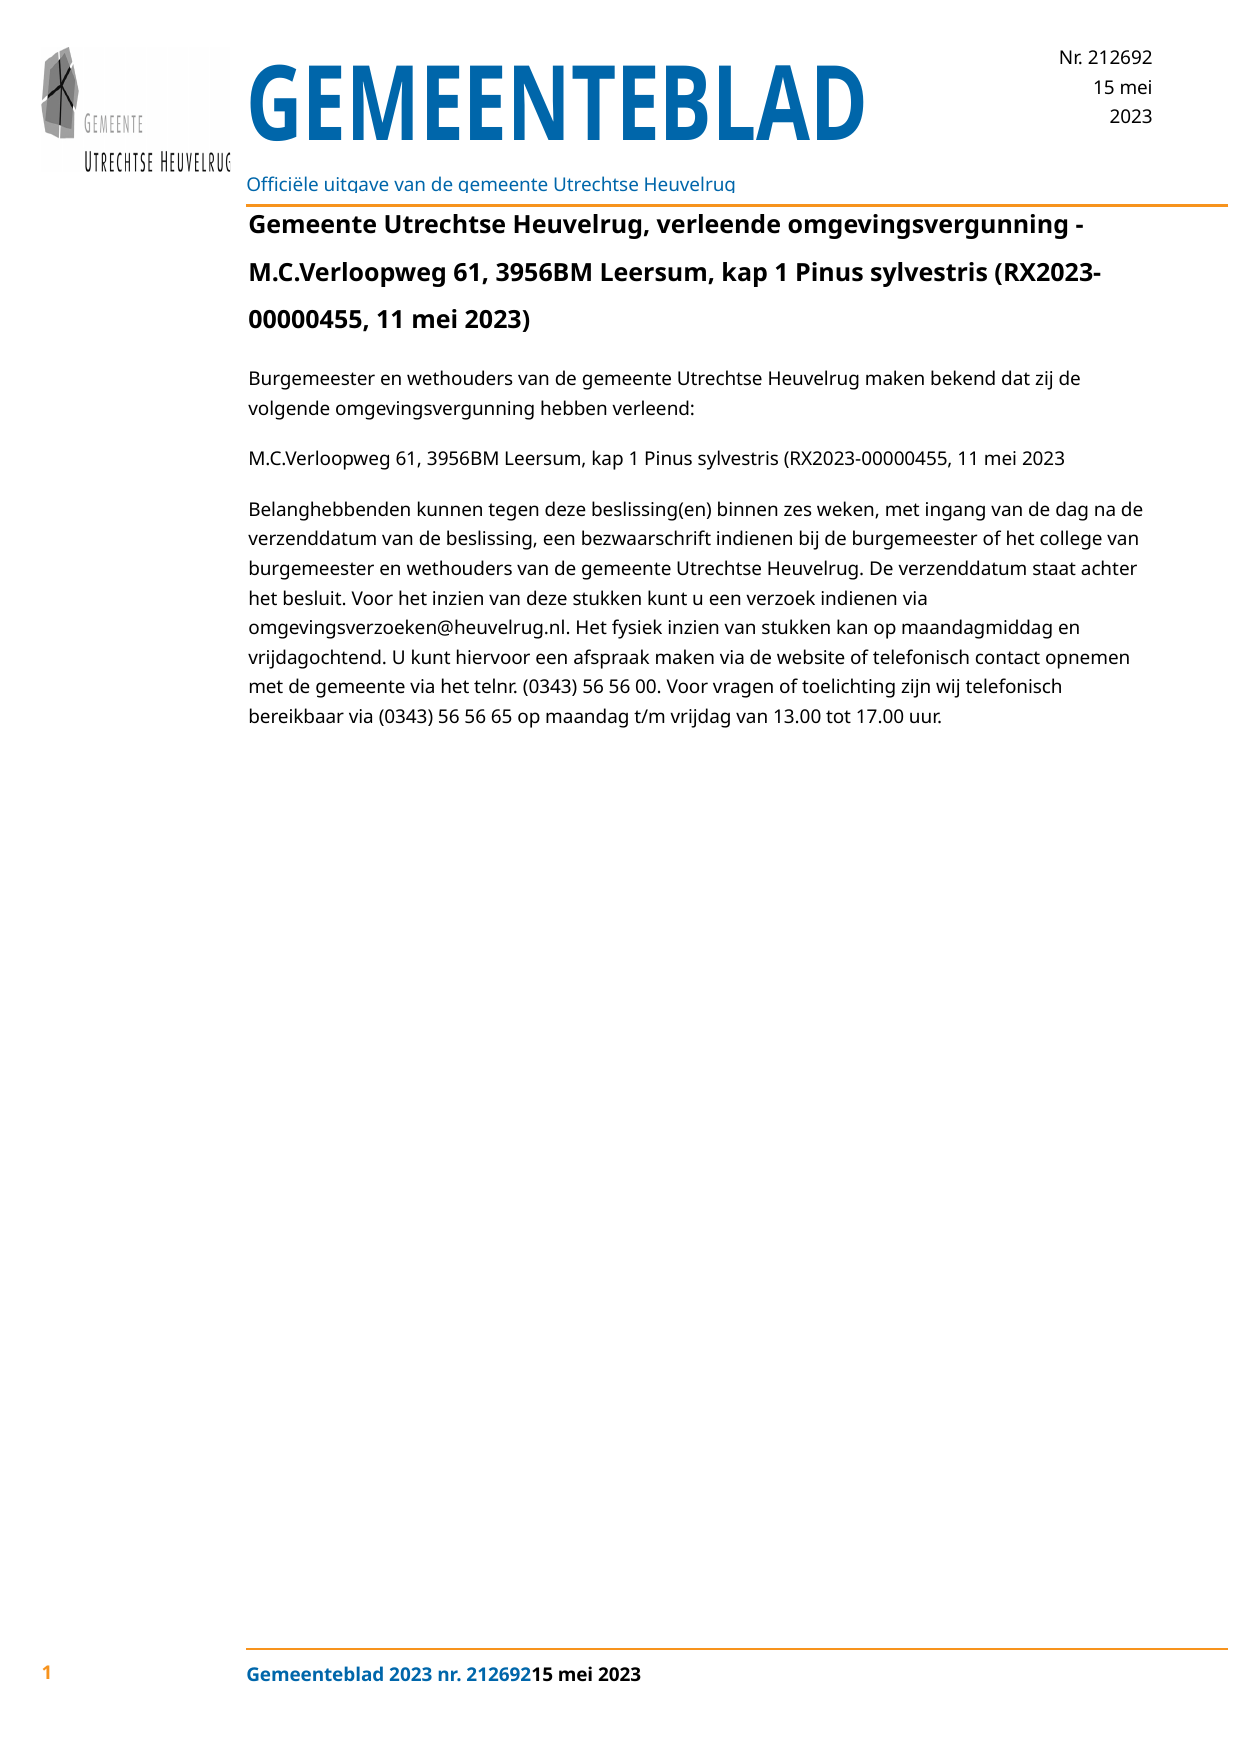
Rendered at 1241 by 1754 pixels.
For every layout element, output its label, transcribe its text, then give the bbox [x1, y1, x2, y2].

text M.C.Verloopweg 61, 3956BM Leersum, kap 1 Pinus sylvestris (RX2023-00000455, 11 mei 2023 [248, 446, 1152, 471]
text Belanghebbenden kunnen tegen deze beslissing(en) binnen zes weken, met ingang van de dag na de verzenddatum van de beslissing, een bezwaarschrift indienen bij de burgemeester of het college van burgemeester en wethouders van de gemeente Utrechtse Heuvelrug. De verzenddatum staat achter het besluit. Voor het inzien van deze stukken kunt u een verzoek indienen via omgevingsverzoeken@heuvelrug.nl. Het fysiek inzien van stukken kan op maandagmiddag en vrijdagochtend. U kunt hiervoor een afspraak maken via de website of telefonisch contact opnemen met de gemeente via het telnr. (0343) 56 56 00. Voor vragen of toelichting zijn wij telefonisch bereikbaar via (0343) 56 56 65 op maandag t/m vrijdag van 13.00 tot 17.00 uur. [248, 496, 1152, 729]
text Burgemeester en wethouders van de gemeente Utrechtse Heuvelrug maken bekend dat zij de volgende omgevingsvergunning hebben verleend: [248, 366, 1152, 421]
picture [41, 47, 231, 172]
text Gemeente Utrechtse Heuvelrug, verleende omgevingsvergunning - M.C.Verloopweg 61, 3956BM Leersum, kap 1 Pinus sylvestris (RX2023-00000455, 11 mei 2023) [248, 207, 1152, 336]
